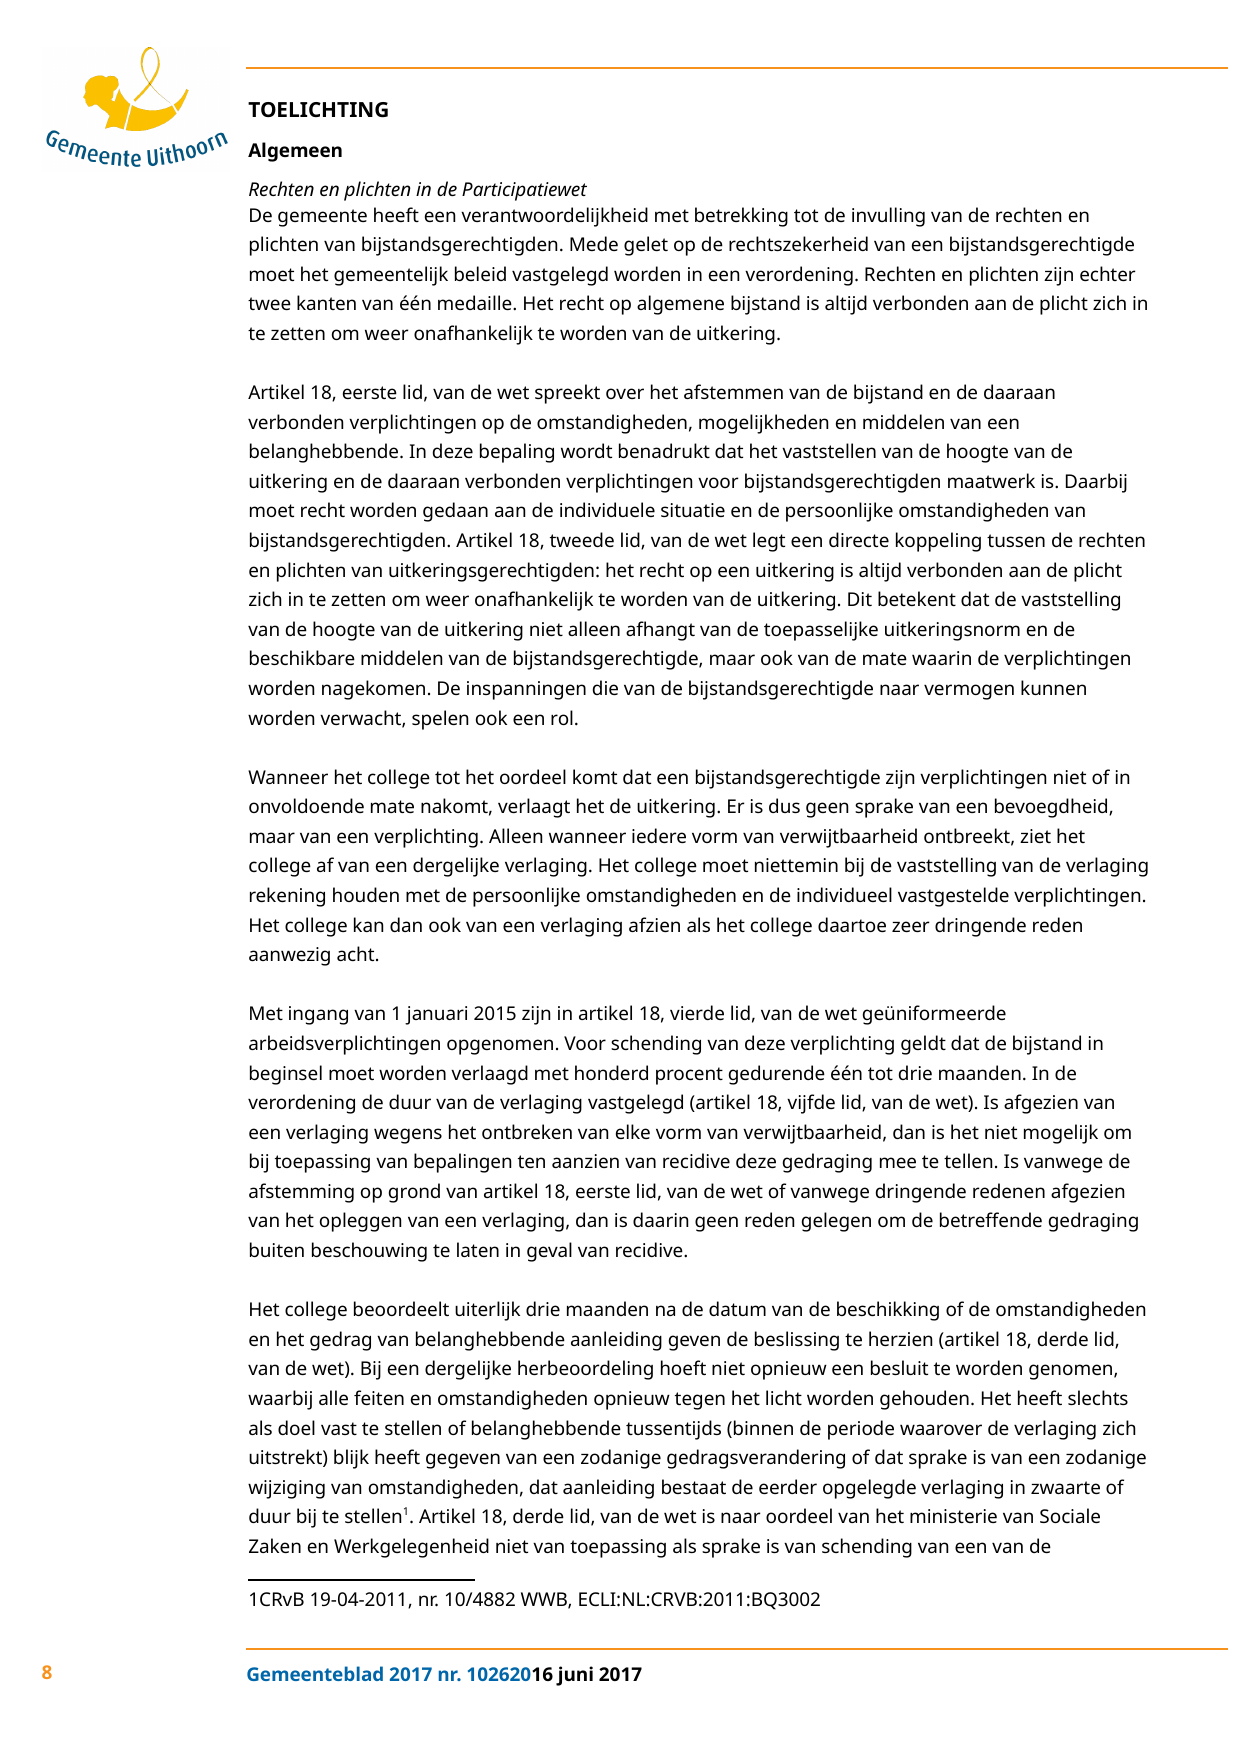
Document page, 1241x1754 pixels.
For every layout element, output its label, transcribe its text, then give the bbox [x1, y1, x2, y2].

text Artikel 18, eerste lid, van de wet spreekt over het afstemmen van de bijstand en de daaraan verbonden verplichtingen op de omstandigheden, mogelijkheden en middelen van een belanghebbende. In deze bepaling wordt benadrukt dat het vaststellen van de hoogte van de uitkering en de daaraan verbonden verplichtingen voor bijstandsgerechtigden maatwerk is. Daarbij moet recht worden gedaan aan de individuele situatie en de persoonlijke omstandigheden van bijstandsgerechtigden. Artikel 18, tweede lid, van de wet legt een directe koppeling tussen de rechten en plichten van uitkeringsgerechtigden: het recht op een uitkering is altijd verbonden aan de plicht zich in te zetten om weer onafhankelijk te worden van de uitkering. Dit betekent dat de vaststelling van de hoogte van de uitkering niet alleen afhangt van de toepasselijke uitkeringsnorm en de beschikbare middelen van de bijstandsgerechtigde, maar ook van de mate waarin de verplichtingen worden nagekomen. De inspanningen die van de bijstandsgerechtigde naar vermogen kunnen worden verwacht, spelen ook een rol. [248, 379, 1152, 731]
text Rechten en plichten in de Participatiewet [248, 176, 1152, 202]
text Met ingang van 1 januari 2015 zijn in artikel 18, vierde lid, van de wet geüniformeerde arbeidsverplichtingen opgenomen. Voor schending van deze verplichting geldt dat de bijstand in beginsel moet worden verlaagd met honderd procent gedurende één tot drie maanden. In de verordening de duur van de verlaging vastgelegd (artikel 18, vijfde lid, van de wet). Is afgezien van een verlaging wegens het ontbreken van elke vorm van verwijtbaarheid, dan is het niet mogelijk om bij toepassing van bepalingen ten aanzien van recidive deze gedraging mee te tellen. Is vanwege de afstemming op grond van artikel 18, eerste lid, van de wet of vanwege dringende redenen afgezien van het opleggen van een verlaging, dan is daarin geen reden gelegen om de betreffende gedraging buiten beschouwing te laten in geval van recidive. [248, 1001, 1152, 1263]
text CRvB 19-04-2011, nr. 10/4882 WWB, ECLI:NL:CRVB:2011:BQ3002 [248, 1586, 1152, 1612]
text Wanneer het college tot het oordeel komt dat een bijstandsgerechtigde zijn verplichtingen niet of in onvoldoende mate nakomt, verlaagt het de uitkering. Er is dus geen sprake van een bevoegdheid, maar van een verplichting. Alleen wanneer iedere vorm van verwijtbaarheid ontbreekt, ziet het college af van een dergelijke verlaging. Het college moet niettemin bij de vaststelling van de verlaging rekening houden met de persoonlijke omstandigheden en de individueel vastgestelde verplichtingen. Het college kan dan ook van een verlaging afzien als het college daartoe zeer dringende reden aanwezig acht. [248, 764, 1152, 967]
text De gemeente heeft een verantwoordelijkheid met betrekking tot de invulling van de rechten en plichten van bijstandsgerechtigden. Mede gelet op de rechtszekerheid van een bijstandsgerechtigde moet het gemeentelijk beleid vastgelegd worden in een verordening. Rechten en plichten zijn echter twee kanten van één medaille. Het recht op algemene bijstand is altijd verbonden aan de plicht zich in te zetten om weer onafhankelijk te worden van de uitkering. [248, 202, 1152, 346]
text Algemeen [248, 137, 1152, 163]
text TOELICHTING [248, 95, 1152, 123]
text Het college beoordeelt uiterlijk drie maanden na de datum van de beschikking of de omstandigheden en het gedrag van belanghebbende aanleiding geven de beslissing te herzien (artikel 18, derde lid, van de wet). Bij een dergelijke herbeoordeling hoeft niet opnieuw een besluit te worden genomen, waarbij alle feiten en omstandigheden opnieuw tegen het licht worden gehouden. Het heeft slechts als doel vast te stellen of belanghebbende tussentijds (binnen de periode waarover de verlaging zich uitstrekt) blijk heeft gegeven van een zodanige gedragsverandering of dat sprake is van een zodanige wijziging van omstandigheden, dat aanleiding bestaat de eerder opgelegde verlaging in zwaarte of duur bij te stellen. Artikel 18, derde lid, van de wet is naar oordeel van het ministerie van Sociale Zaken en Werkgelegenheid niet van toepassing als sprake is van schending van een van de [248, 1296, 1152, 1559]
picture [41, 47, 231, 172]
